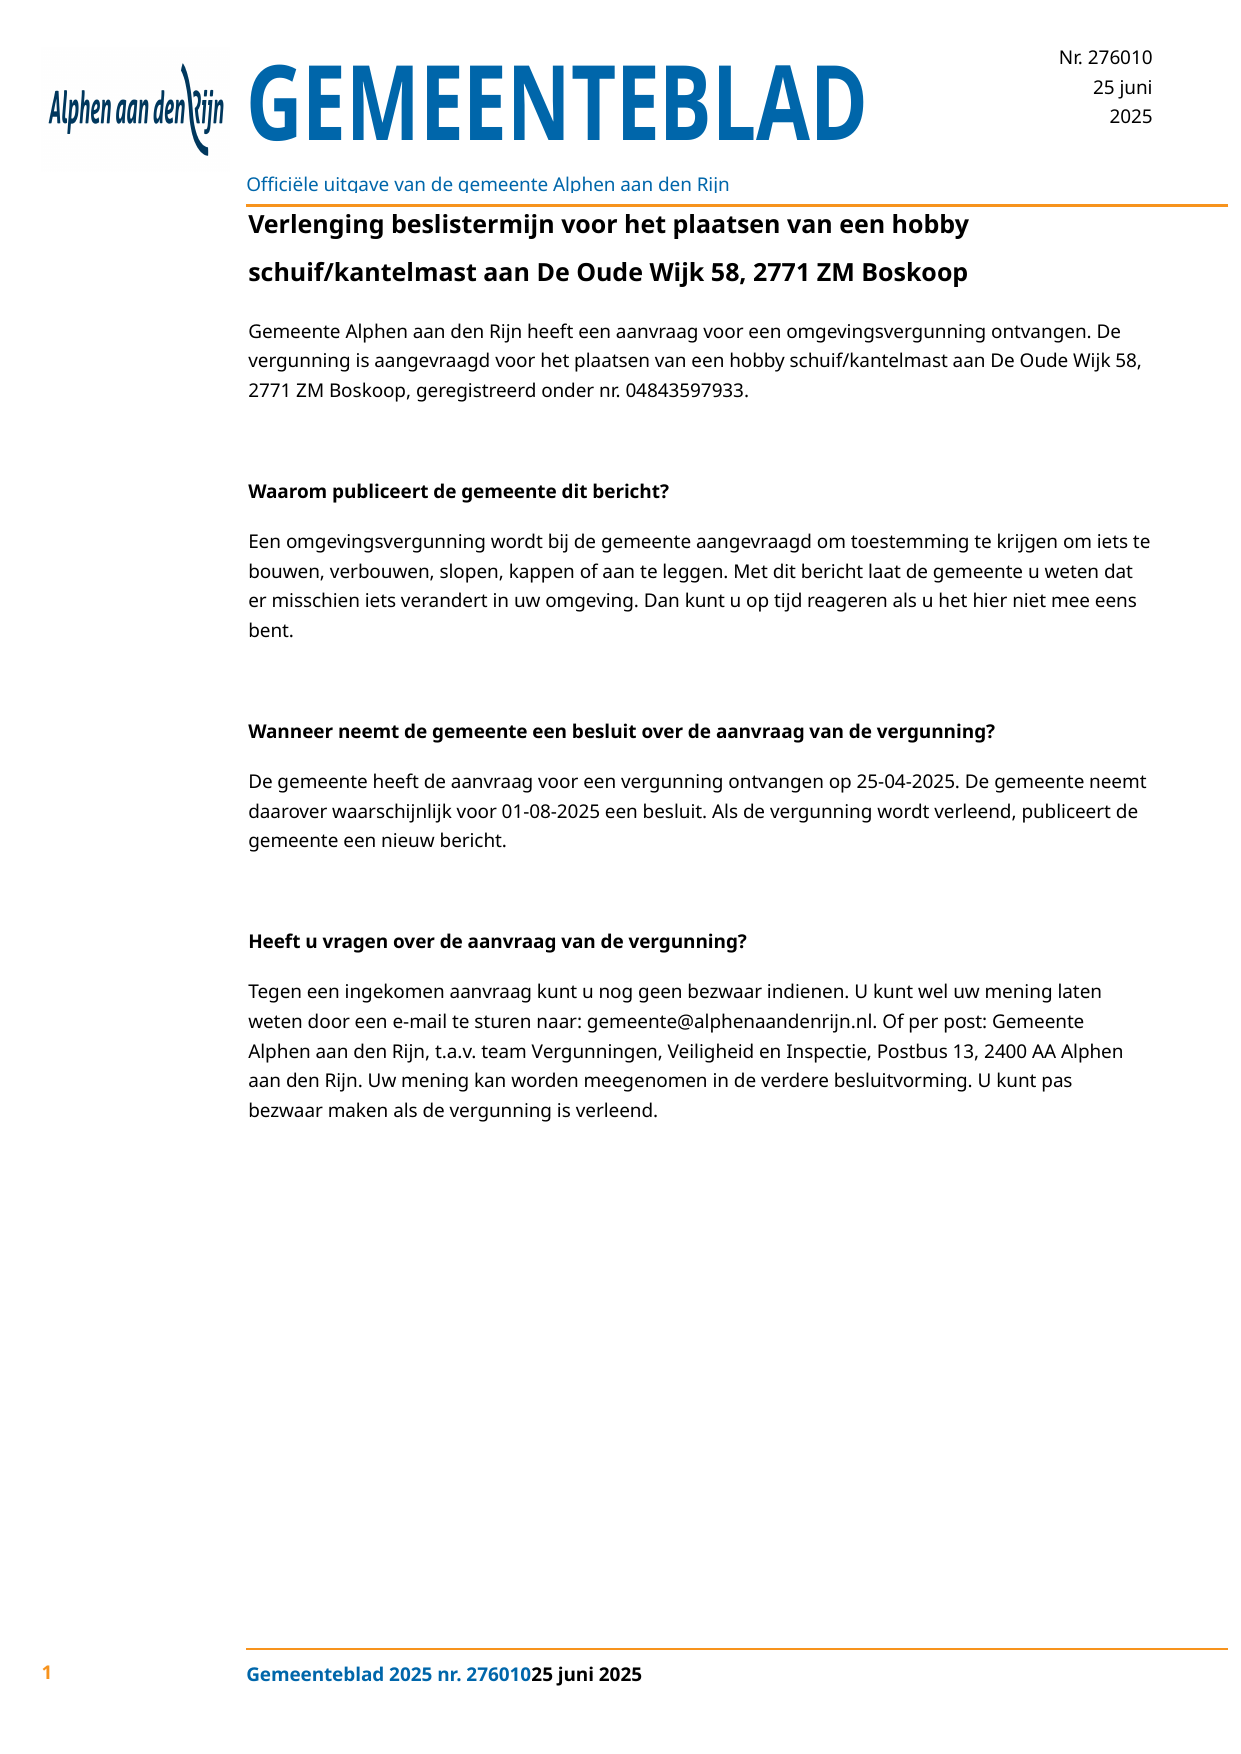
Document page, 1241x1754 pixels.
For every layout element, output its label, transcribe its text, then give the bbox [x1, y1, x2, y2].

text Wanneer neemt de gemeente een besluit over de aanvraag van de vergunning? [248, 718, 1152, 744]
text Een omgevingsvergunning wordt bij de gemeente aangevraagd om toestemming te krijgen om iets te bouwen, verbouwen, slopen, kappen of aan te leggen. Met dit bericht laat de gemeente u weten dat er misschien iets verandert in uw omgeving. Dan kunt u op tijd reageren als u het hier niet mee eens bent. [248, 528, 1152, 643]
picture [41, 47, 231, 172]
text Gemeente Alphen aan den Rijn heeft een aanvraag voor een omgevingsvergunning ontvangen. De vergunning is aangevraagd voor het plaatsen van een hobby schuif/kantelmast aan De Oude Wijk 58, 2771 ZM Boskoop, geregistreerd onder nr. 04843597933. [248, 318, 1152, 403]
text Waarom publiceert de gemeente dit bericht? [248, 478, 1152, 504]
text Heeft u vragen over de aanvraag van de vergunning? [248, 928, 1152, 954]
text Verlenging beslistermijn voor het plaatsen van een hobby schuif/kantelmast aan De Oude Wijk 58, 2771 ZM Boskoop [248, 207, 1152, 288]
text De gemeente heeft de aanvraag voor een vergunning ontvangen op 25-04-2025. De gemeente neemt daarover waarschijnlijk voor 01-08-2025 een besluit. Als de vergunning wordt verleend, publiceert de gemeente een nieuw bericht. [248, 768, 1152, 853]
text Tegen een ingekomen aanvraag kunt u nog geen bezwaar indienen. U kunt wel uw mening laten weten door een e-mail te sturen naar: gemeente@alphenaandenrijn.nl. Of per post: Gemeente Alphen aan den Rijn, t.a.v. team Vergunningen, Veiligheid en Inspectie, Postbus 13, 2400 AA Alphen aan den Rijn. Uw mening kan worden meegenomen in de verdere besluitvorming. U kunt pas bezwaar maken als de vergunning is verleend. [248, 979, 1152, 1123]
